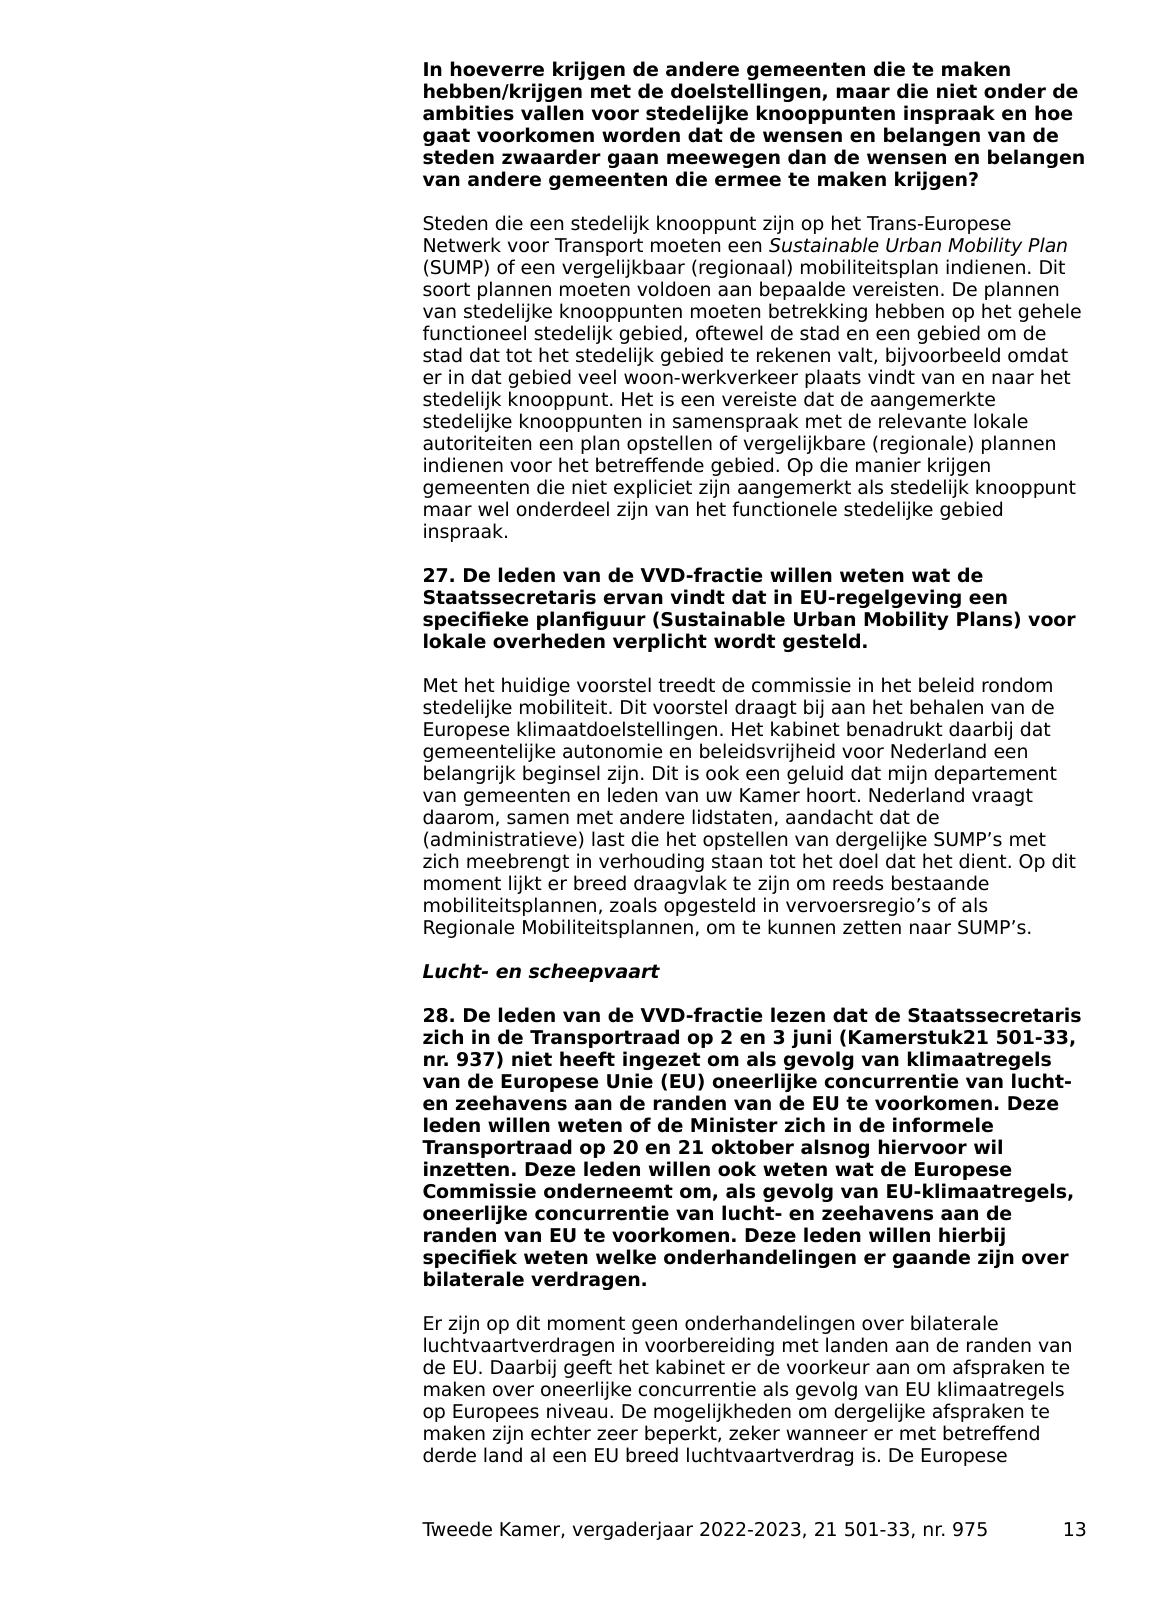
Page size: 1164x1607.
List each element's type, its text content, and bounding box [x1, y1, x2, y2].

subtitle Lucht- en scheepvaart [422, 961, 1087, 983]
text 27. De leden van de VVD-fractie willen weten wat de Staatssecretaris ervan vindt dat in EU-regelgeving een specifieke planfiguur (Sustainable Urban Mobility Plans) voor lokale overheden verplicht wordt gesteld. [422, 565, 1087, 653]
text Steden die een stedelijk knooppunt zijn op het Trans-Europese Netwerk voor Transport moeten een Sustainable Urban Mobility Plan (SUMP) of een vergelijkbaar (regionaal) mobiliteitsplan indienen. Dit soort plannen moeten voldoen aan bepaalde vereisten. De plannen van stedelijke knooppunten moeten betrekking hebben op het gehele functioneel stedelijk gebied, oftewel de stad en een gebied om de stad dat tot het stedelijk gebied te rekenen valt, bijvoorbeeld omdat er in dat gebied veel woon-werkverkeer plaats vindt van en naar het stedelijk knooppunt. Het is een vereiste dat de aangemerkte stedelijke knooppunten in samenspraak met de relevante lokale autoriteiten een plan opstellen of vergelijkbare (regionale) plannen indienen voor het betreffende gebied. Op die manier krijgen gemeenten die niet expliciet zijn aangemerkt als stedelijk knooppunt maar wel onderdeel zijn van het functionele stedelijke gebied inspraak. [422, 213, 1087, 543]
text In hoeverre krijgen de andere gemeenten die te maken hebben/krijgen met de doelstellingen, maar die niet onder de ambities vallen voor stedelijke knooppunten inspraak en hoe gaat voorkomen worden dat de wensen en belangen van de steden zwaarder gaan meewegen dan de wensen en belangen van andere gemeenten die ermee te maken krijgen? [422, 59, 1087, 191]
text 28. De leden van de VVD-fractie lezen dat de Staatssecretaris zich in de Transportraad op 2 en 3 juni (Kamerstuk21 501-33, nr. 937) niet heeft ingezet om als gevolg van klimaatregels van de Europese Unie (EU) oneerlijke concurrentie van lucht- en zeehavens aan de randen van de EU te voorkomen. Deze leden willen weten of de Minister zich in de informele Transportraad op 20 en 21 oktober alsnog hiervoor wil inzetten. Deze leden willen ook weten wat de Europese Commissie onderneemt om, als gevolg van EU-klimaatregels, oneerlijke concurrentie van lucht- en zeehavens aan de randen van EU te voorkomen. Deze leden willen hierbij specifiek weten welke onderhandelingen er gaande zijn over bilaterale verdragen. [422, 1005, 1087, 1291]
text Er zijn op dit moment geen onderhandelingen over bilaterale luchtvaartverdragen in voorbereiding met landen aan de randen van de EU. Daarbij geeft het kabinet er de voorkeur aan om afspraken te maken over oneerlijke concurrentie als gevolg van EU klimaatregels op Europees niveau. De mogelijkheden om dergelijke afspraken te maken zijn echter zeer beperkt, zeker wanneer er met betreffend derde land al een EU breed luchtvaartverdrag is. De Europese [422, 1313, 1087, 1467]
text Met het huidige voorstel treedt de commissie in het beleid rondom stedelijke mobiliteit. Dit voorstel draagt bij aan het behalen van de Europese klimaatdoelstellingen. Het kabinet benadrukt daarbij dat gemeentelijke autonomie en beleidsvrijheid voor Nederland een belangrijk beginsel zijn. Dit is ook een geluid dat mijn departement van gemeenten en leden van uw Kamer hoort. Nederland vraagt daarom, samen met andere lidstaten, aandacht dat de (administratieve) last die het opstellen van dergelijke SUMP’s met zich meebrengt in verhouding staan tot het doel dat het dient. Op dit moment lijkt er breed draagvlak te zijn om reeds bestaande mobiliteitsplannen, zoals opgesteld in vervoersregio’s of als Regionale Mobiliteitsplannen, om te kunnen zetten naar SUMP’s. [422, 675, 1087, 939]
